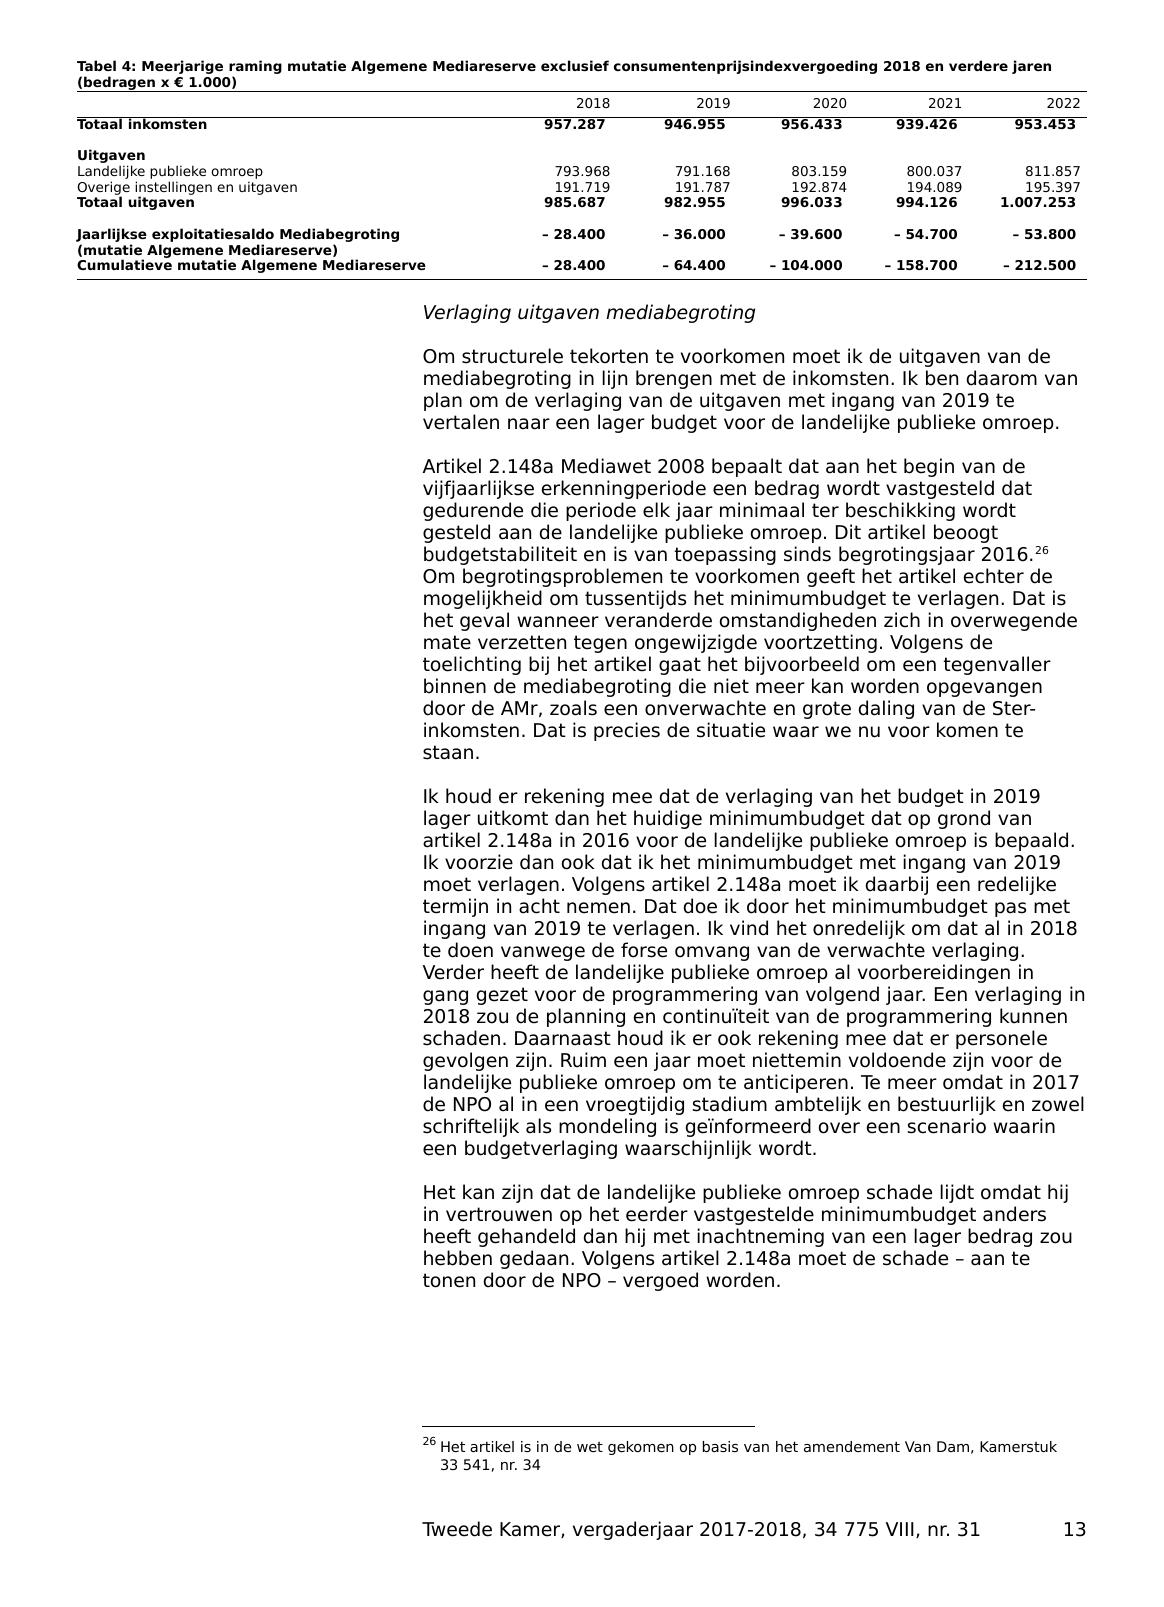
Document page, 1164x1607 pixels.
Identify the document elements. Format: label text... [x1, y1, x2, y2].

table_cell 191.719 [501, 180, 616, 195]
table_cell 195.397 [968, 180, 1087, 195]
table_cell 803.159 [736, 164, 853, 179]
table_cell [968, 133, 1087, 148]
table_cell [616, 133, 736, 148]
table_cell – 28.400 [501, 227, 616, 258]
table_cell [616, 148, 736, 164]
table_cell 953.453 [968, 118, 1087, 132]
table_cell 2022 [968, 92, 1087, 117]
table_cell 194.089 [853, 180, 968, 195]
text Het kan zijn dat de landelijke publieke omroep schade lijdt omdat hij in vertrouwen op het eerder vastgestelde minimumbudget anders heeft gehandeld dan hij met inachtneming van een lager bedrag zou hebben gedaan. Volgens artikel 2.148a moet de schade – aan te tonen door de NPO – vergoed worden. [422, 1182, 1087, 1292]
table_header Tabel 4: Meerjarige raming mutatie Algemene Mediareserve exclusief consumentenprijsindexvergoeding 2018 en verdere jaren (bedragen x € 1.000) [77, 59, 1087, 91]
table_cell – 104.000 [736, 258, 853, 279]
table_cell – 64.400 [616, 258, 736, 279]
table_cell 192.874 [736, 180, 853, 195]
table_cell Totaal inkomsten [77, 118, 501, 132]
text Ik houd er rekening mee dat de verlaging van het budget in 2019 lager uitkomt dan het huidige minimumbudget dat op grond van artikel 2.148a in 2016 voor de landelijke publieke omroep is bepaald. Ik voorzie dan ook dat ik het minimumbudget met ingang van 2019 moet verlagen. Volgens artikel 2.148a moet ik daarbij een redelijke termijn in acht nemen. Dat doe ik door het minimumbudget pas met ingang van 2019 te verlagen. Ik vind het onredelijk om dat al in 2018 te doen vanwege de forse omvang van de verwachte verlaging. Verder heeft de landelijke publieke omroep al voorbereidingen in gang gezet voor de programmering van volgend jaar. Een verlaging in 2018 zou de planning en continuïteit van de programmering kunnen schaden. Daarnaast houd ik er ook rekening mee dat er personele gevolgen zijn. Ruim een jaar moet niettemin voldoende zijn voor de landelijke publieke omroep om te anticiperen. Te meer omdat in 2017 de NPO al in een vroegtijdig stadium ambtelijk en bestuurlijk en zowel schriftelijk als mondeling is geïnformeerd over een scenario waarin een budgetverlaging waarschijnlijk wordt. [422, 786, 1087, 1160]
table_cell 956.433 [736, 118, 853, 132]
table_cell [77, 92, 501, 117]
table_cell 939.426 [853, 118, 968, 132]
table_cell – 53.800 [968, 227, 1087, 258]
table_cell 2019 [616, 92, 736, 117]
table_cell – 212.500 [968, 258, 1087, 279]
table_cell 996.033 [736, 195, 853, 211]
table_cell 793.968 [501, 164, 616, 179]
table_cell [77, 133, 501, 148]
table_cell 957.287 [501, 118, 616, 132]
table_cell 2021 [853, 92, 968, 117]
table_cell [77, 211, 501, 227]
table_cell 994.126 [853, 195, 968, 211]
table_cell 2018 [501, 92, 616, 117]
table_cell – 54.700 [853, 227, 968, 258]
table_cell 982.955 [616, 195, 736, 211]
table_cell 946.955 [616, 118, 736, 132]
text Artikel 2.148a Mediawet 2008 bepaalt dat aan het begin van de vijfjaarlijkse erkenningperiode een bedrag wordt vastgesteld dat gedurende die periode elk jaar minimaal ter beschikking wordt gesteld aan de landelijke publieke omroep. Dit artikel beoogt budgetstabiliteit en is van toepassing sinds begrotingsjaar 2016. Om begrotingsproblemen te voorkomen geeft het artikel echter de mogelijkheid om tussentijds het minimumbudget te verlagen. Dat is het geval wanneer veranderde omstandigheden zich in overwegende mate verzetten tegen ongewijzigde voortzetting. Volgens de toelichting bij het artikel gaat het bijvoorbeeld om een tegenvaller binnen de mediabegroting die niet meer kan worden opgevangen door de AMr, zoals een onverwachte en grote daling van de Ster-inkomsten. Dat is precies de situatie waar we nu voor komen te staan. [422, 456, 1087, 764]
table_cell – 158.700 [853, 258, 968, 279]
table_cell [736, 148, 853, 164]
table_cell [853, 133, 968, 148]
table_cell 2020 [736, 92, 853, 117]
table_cell – 28.400 [501, 258, 616, 279]
table_cell [501, 211, 616, 227]
table_cell [853, 148, 968, 164]
table_cell 985.687 [501, 195, 616, 211]
table_cell – 39.600 [736, 227, 853, 258]
table_cell 1.007.253 [968, 195, 1087, 211]
table_cell [968, 148, 1087, 164]
table_cell 800.037 [853, 164, 968, 179]
table_cell [501, 148, 616, 164]
subtitle Verlaging uitgaven mediabegroting [422, 302, 1087, 324]
table_cell Overige instellingen en uitgaven [77, 180, 501, 195]
table_cell – 36.000 [616, 227, 736, 258]
table_cell Uitgaven [77, 148, 501, 164]
table_cell 791.168 [616, 164, 736, 179]
table_cell Jaarlijkse exploitatiesaldo Mediabegroting (mutatie Algemene Mediareserve) [77, 227, 501, 258]
text Om structurele tekorten te voorkomen moet ik de uitgaven van de mediabegroting in lijn brengen met de inkomsten. Ik ben daarom van plan om de verlaging van de uitgaven met ingang van 2019 te vertalen naar een lager budget voor de landelijke publieke omroep. [422, 346, 1087, 434]
table_cell [853, 211, 968, 227]
table_cell [501, 133, 616, 148]
table_cell Cumulatieve mutatie Algemene Mediareserve [77, 258, 501, 279]
table_cell [736, 133, 853, 148]
table_cell 811.857 [968, 164, 1087, 179]
table_cell 191.787 [616, 180, 736, 195]
table_cell [968, 211, 1087, 227]
table_cell Landelijke publieke omroep [77, 164, 501, 179]
text Het artikel is in de wet gekomen op basis van het amendement Van Dam, Kamerstuk 33 541, nr. 34 [422, 1435, 1087, 1474]
table_cell [736, 211, 853, 227]
table_cell Totaal uitgaven [77, 195, 501, 211]
table_cell [616, 211, 736, 227]
